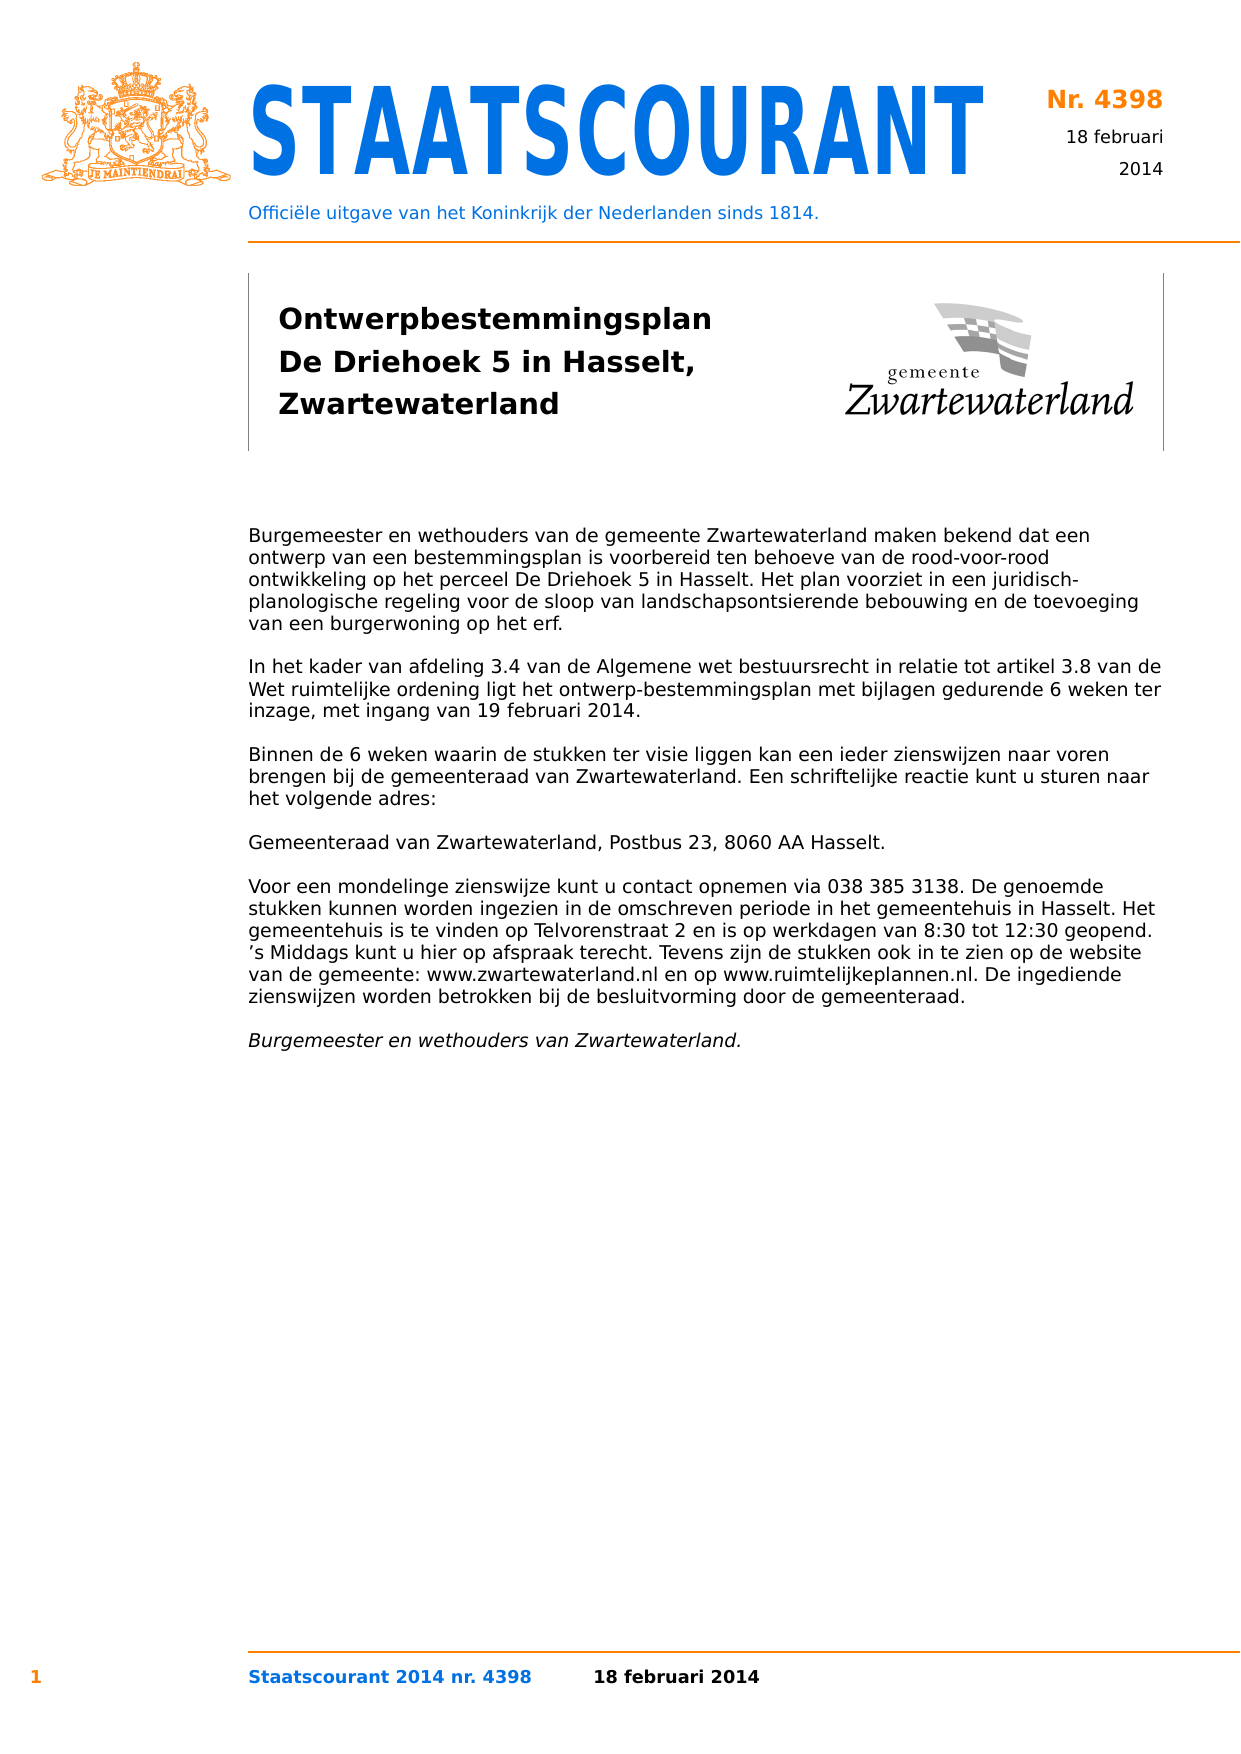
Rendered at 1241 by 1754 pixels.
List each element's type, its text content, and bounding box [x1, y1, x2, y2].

text Burgemeester en wethouders van Zwartewaterland. [248, 1030, 1163, 1052]
text Binnen de 6 weken waarin de stukken ter visie liggen kan een ieder zienswijzen naar voren brengen bij de gemeenteraad van Zwartewaterland. Een schriftelijke reactie kunt u sturen naar het volgende adres: [248, 744, 1163, 810]
table_cell Officiële uitgave van het Koninkrijk der Nederlanden sinds 1814. [248, 203, 1240, 241]
table_header [25, 62, 248, 241]
table_header STAATSCOURANT [248, 62, 998, 203]
text Voor een mondelinge zienswijze kunt u contact opnemen via 038 385 3138. De genoemde stukken kunnen worden ingezien in de omschreven periode in het gemeentehuis in Hasselt. Het gemeentehuis is te vinden op Telvorenstraat 2 en is op werkdagen van 8:30 tot 12:30 geopend. ’s Middags kunt u hier op afspraak terecht. Tevens zijn de stukken ook in te zien op de website van de gemeente: www.zwartewaterland.nl en op www.ruimtelijkeplannen.nl. De ingediende zienswijzen worden betrokken bij de besluitvorming door de gemeenteraad. [248, 876, 1163, 1008]
picture [41, 62, 231, 186]
subtitle Ontwerpbestemmingsplan De Driehoek 5 in Hasselt, Zwartewaterland [249, 273, 1163, 451]
table_cell 18 februari [998, 121, 1240, 153]
text In het kader van afdeling 3.4 van de Algemene wet bestuursrecht in relatie tot artikel 3.8 van de Wet ruimtelijke ordening ligt het ontwerp-bestemmingsplan met bijlagen gedurende 6 weken ter inzage, met ingang van 19 februari 2014. [248, 656, 1163, 722]
text Burgemeester en wethouders van de gemeente Zwartewaterland maken bekend dat een ontwerp van een bestemmingsplan is voorbereid ten behoeve van de rood-voor-rood ontwikkeling op het perceel De Driehoek 5 in Hasselt. Het plan voorziet in een juridisch-planologische regeling voor de sloop van landschapsontsierende bebouwing en de toevoeging van een burgerwoning op het erf. [248, 525, 1163, 634]
table_cell 2014 [998, 153, 1240, 203]
table_header Nr. 4398 [998, 62, 1240, 121]
text Gemeenteraad van Zwartewaterland, Postbus 23, 8060 AA Hasselt. [248, 832, 1163, 854]
picture [844, 302, 1134, 415]
